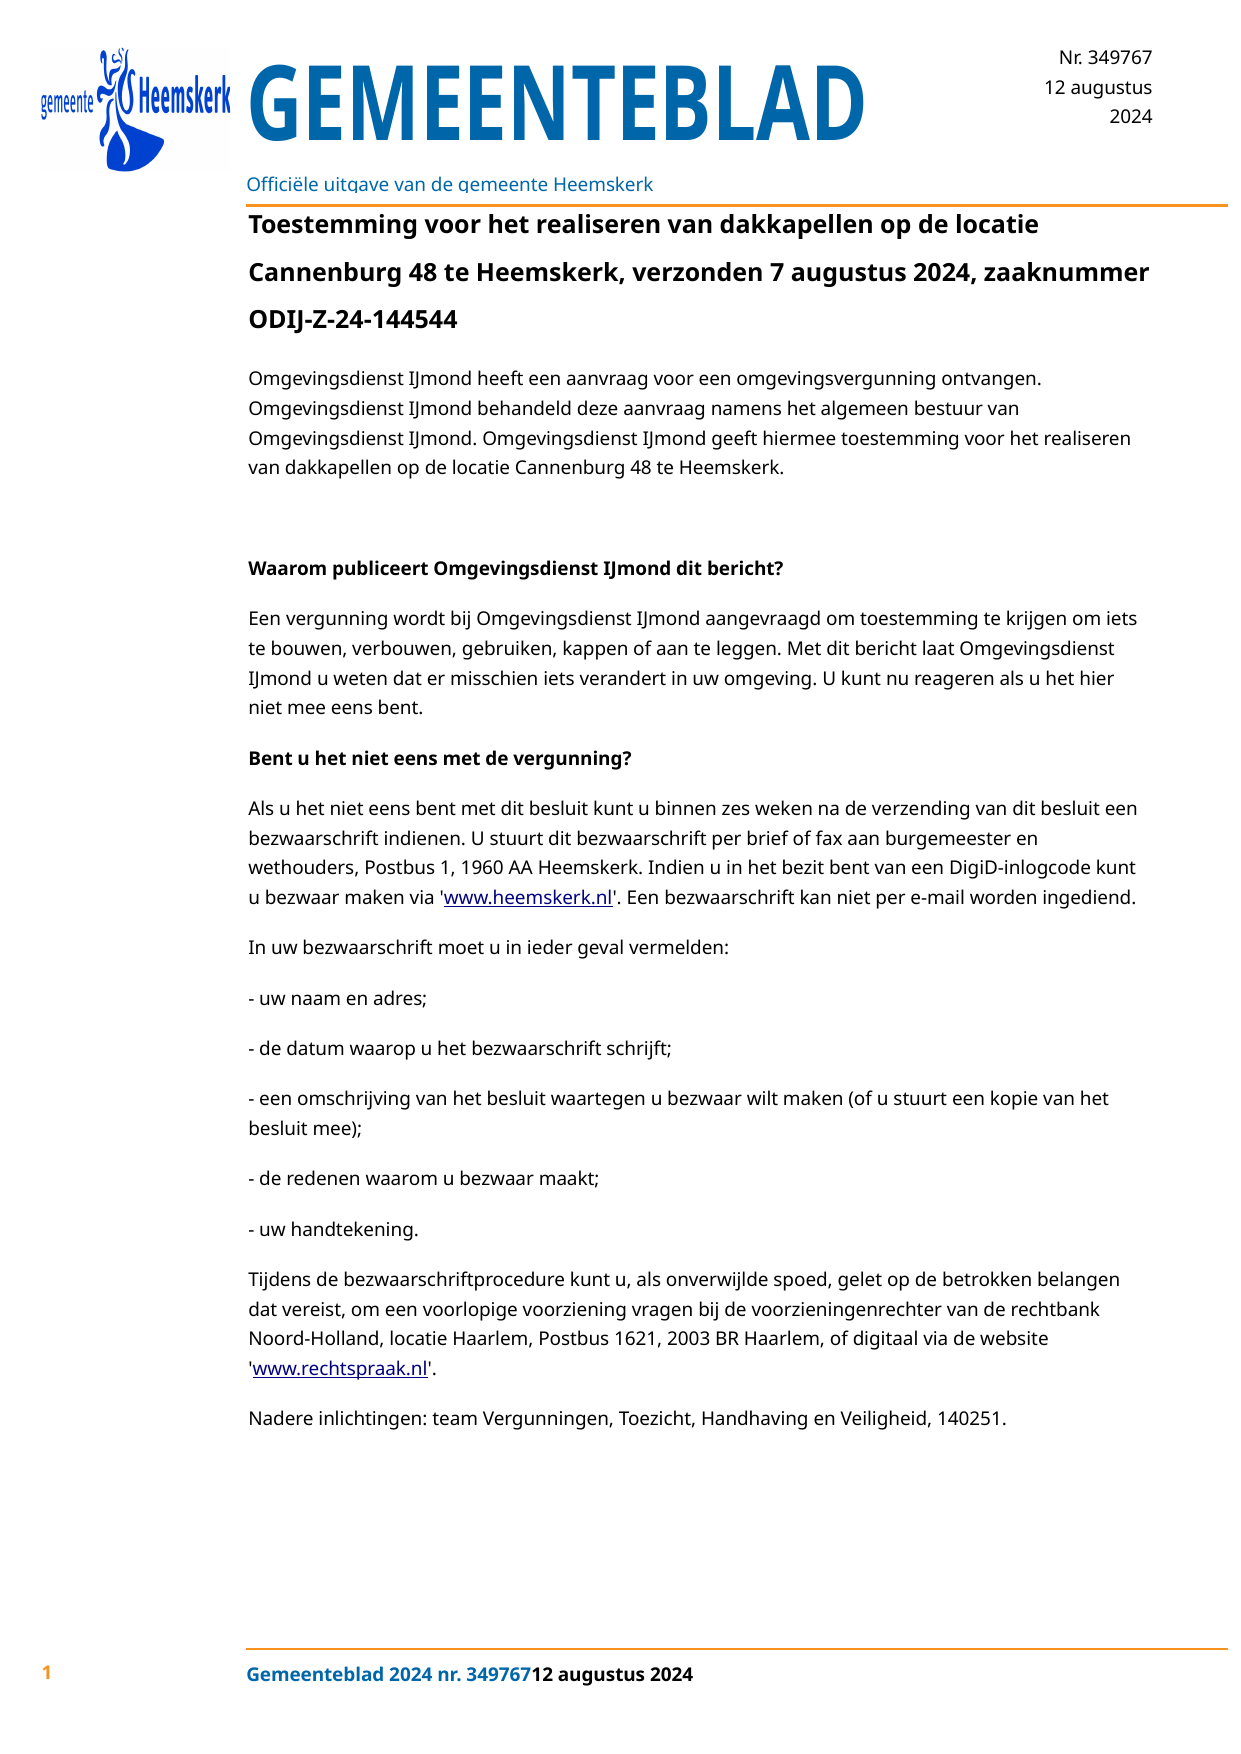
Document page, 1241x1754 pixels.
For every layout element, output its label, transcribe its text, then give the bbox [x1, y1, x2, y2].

text - uw handtekening. [248, 1216, 1152, 1242]
text - een omschrijving van het besluit waartegen u bezwaar wilt maken (of u stuurt een kopie van het besluit mee); [248, 1086, 1152, 1141]
text In uw bezwaarschrift moet u in ieder geval vermelden: [248, 934, 1152, 960]
text Toestemming voor het realiseren van dakkapellen op de locatie Cannenburg 48 te Heemskerk, verzonden 7 augustus 2024, zaaknummer ODIJ-Z-24-144544 [248, 207, 1152, 336]
text Tijdens de bezwaarschriftprocedure kunt u, als onverwijlde spoed, gelet op de betrokken belangen dat vereist, om een voorlopige voorziening vragen bij de voorzieningenrechter van de rechtbank Noord-Holland, locatie Haarlem, Postbus 1621, 2003 BR Haarlem, of digitaal via de website 'www.rechtspraak.nl'. [248, 1266, 1152, 1381]
text Als u het niet eens bent met dit besluit kunt u binnen zes weken na de verzending van dit besluit een bezwaarschrift indienen. U stuurt dit bezwaarschrift per brief of fax aan burgemeester en wethouders, Postbus 1, 1960 AA Heemskerk. Indien u in het bezit bent van een DigiD-inlogcode kunt u bezwaar maken via 'www.heemskerk.nl'. Een bezwaarschrift kan niet per e-mail worden ingediend. [248, 795, 1152, 909]
text Waarom publiceert Omgevingsdienst IJmond dit bericht? [248, 555, 1152, 581]
text - de redenen waarom u bezwaar maakt; [248, 1166, 1152, 1191]
text Bent u het niet eens met de vergunning? [248, 745, 1152, 770]
text Nadere inlichtingen: team Vergunningen, Toezicht, Handhaving en Veiligheid, 140251. [248, 1406, 1152, 1431]
text Omgevingsdienst IJmond heeft een aanvraag voor een omgevingsvergunning ontvangen. Omgevingsdienst IJmond behandeld deze aanvraag namens het algemeen bestuur van Omgevingsdienst IJmond. Omgevingsdienst IJmond geeft hiermee toestemming voor het realiseren van dakkapellen op de locatie Cannenburg 48 te Heemskerk. [248, 366, 1152, 480]
text Een vergunning wordt bij Omgevingsdienst IJmond aangevraagd om toestemming te krijgen om iets te bouwen, verbouwen, gebruiken, kappen of aan te leggen. Met dit bericht laat Omgevingsdienst IJmond u weten dat er misschien iets verandert in uw omgeving. U kunt nu reageren als u het hier niet mee eens bent. [248, 606, 1152, 720]
picture [41, 47, 231, 172]
text - de datum waarop u het bezwaarschrift schrijft; [248, 1035, 1152, 1061]
text - uw naam en adres; [248, 985, 1152, 1010]
